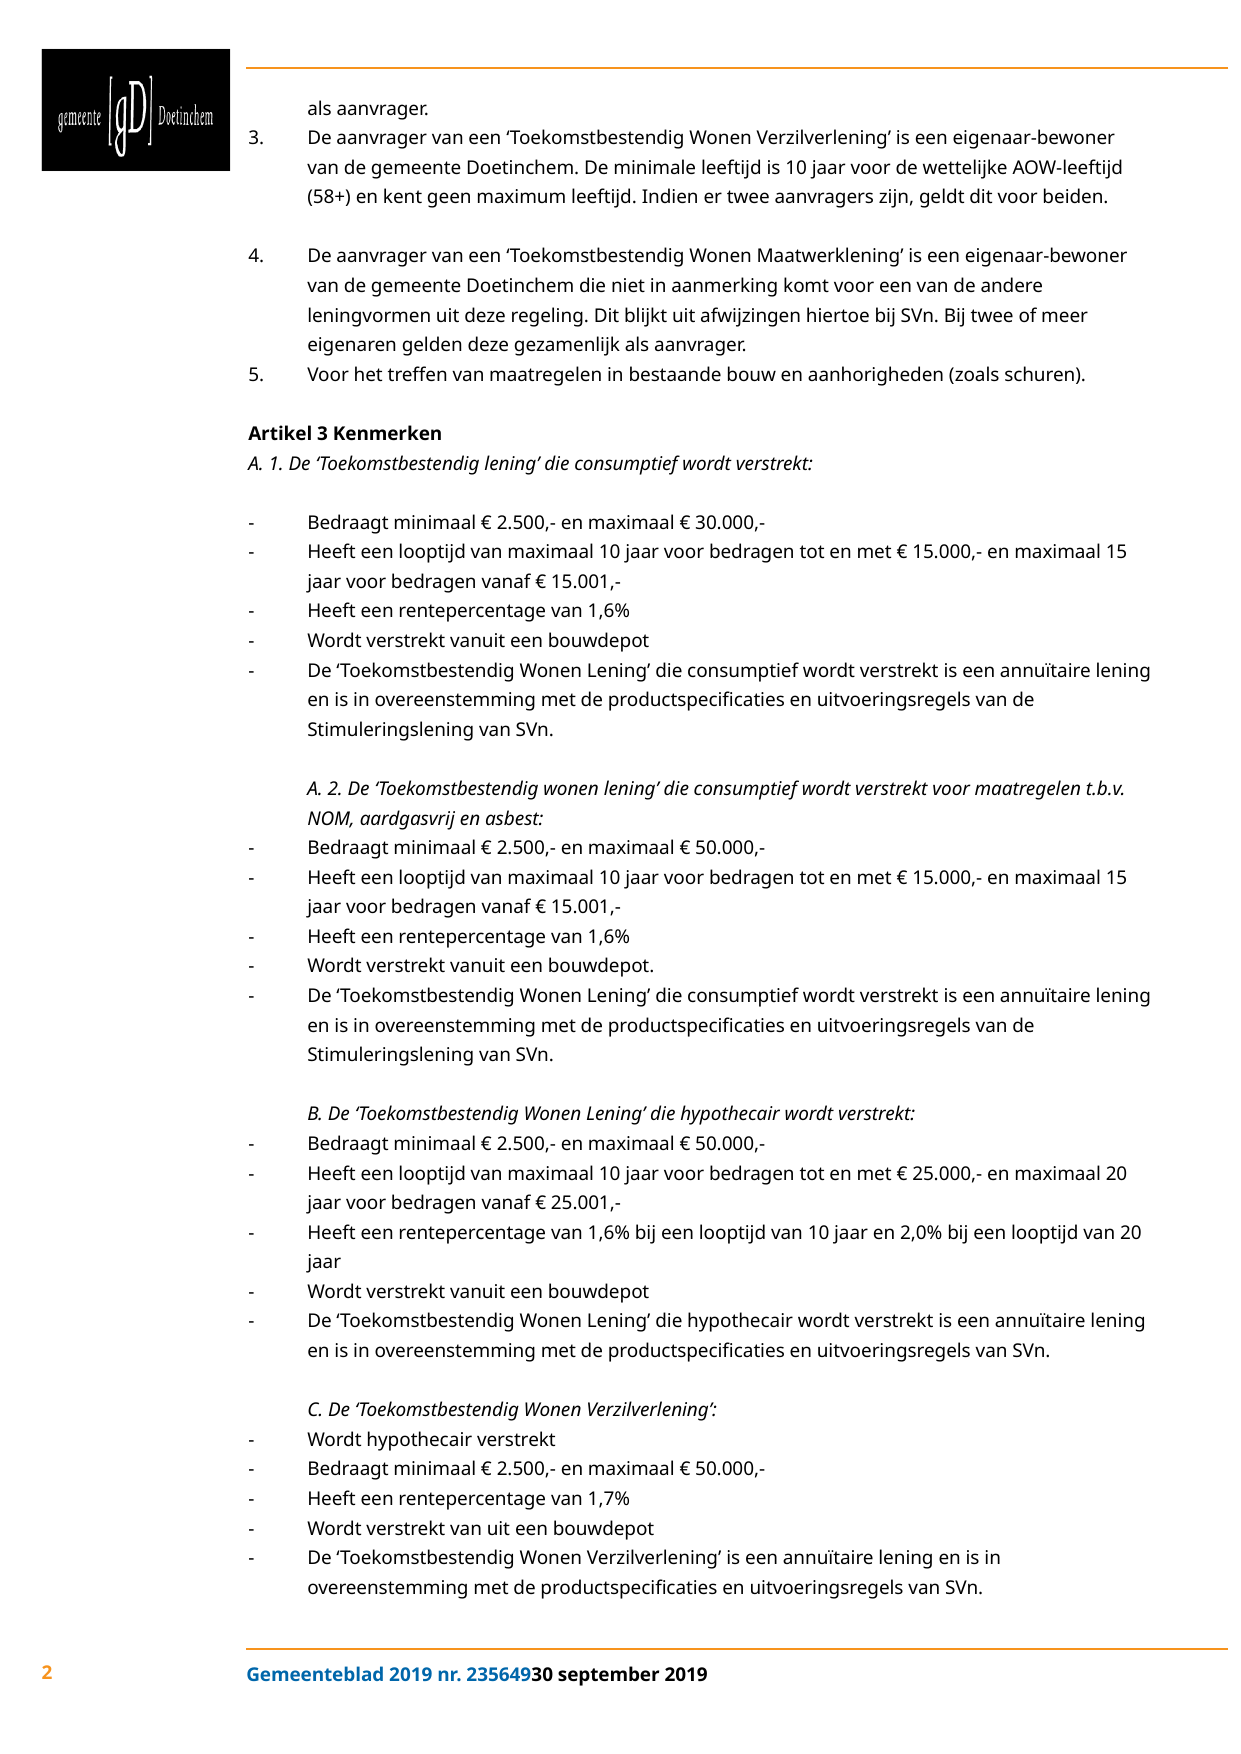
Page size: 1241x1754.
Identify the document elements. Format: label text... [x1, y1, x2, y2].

list De ‘Toekomstbestendig Wonen Lening’ die hypothecair wordt verstrekt is een annuïtaire lening en is in overeenstemming met de productspecificaties en uitvoeringsregels van SVn. [248, 1308, 1152, 1363]
list Wordt verstrekt vanuit een bouwdepot [248, 627, 1152, 653]
list als aanvrager. [248, 95, 1152, 121]
list Wordt verstrekt van uit een bouwdepot [248, 1515, 1152, 1541]
list De aanvrager van een ‘Toekomstbestendig Wonen Maatwerklening’ is een eigenaar-bewoner van de gemeente Doetinchem die niet in aanmerking komt voor een van de andere leningvormen uit deze regeling. Dit blijkt uit afwijzingen hiertoe bij SVn. Bij twee of meer eigenaren gelden deze gezamenlijk als aanvrager. [248, 243, 1152, 357]
list Bedraagt minimaal € 2.500,- en maximaal € 50.000,- [248, 1130, 1152, 1156]
list Voor het treffen van maatregelen in bestaande bouw en aanhorigheden (zoals schuren). [248, 361, 1152, 387]
text A. 1. De ‘Toekomstbestendig lening’ die consumptief wordt verstrekt: [248, 450, 1152, 476]
picture [41, 47, 231, 172]
list C. De ‘Toekomstbestendig Wonen Verzilverlening’: [248, 1396, 1152, 1422]
list Heeft een rentepercentage van 1,6% [248, 923, 1152, 949]
list De ‘Toekomstbestendig Wonen Lening’ die consumptief wordt verstrekt is een annuïtaire lening en is in overeenstemming met de productspecificaties en uitvoeringsregels van de Stimuleringslening van SVn. [248, 982, 1152, 1067]
list Heeft een rentepercentage van 1,6% bij een looptijd van 10 jaar en 2,0% bij een looptijd van 20 jaar [248, 1219, 1152, 1274]
list De aanvrager van een ‘Toekomstbestendig Wonen Verzilverlening’ is een eigenaar-bewoner van de gemeente Doetinchem. De minimale leeftijd is 10 jaar voor de wettelijke AOW-leeftijd (58+) en kent geen maximum leeftijd. Indien er twee aanvragers zijn, geldt dit voor beiden. [248, 124, 1152, 209]
list Heeft een looptijd van maximaal 10 jaar voor bedragen tot en met € 25.000,- en maximaal 20 jaar voor bedragen vanaf € 25.001,- [248, 1160, 1152, 1215]
list Heeft een rentepercentage van 1,6% [248, 598, 1152, 623]
list Bedraagt minimaal € 2.500,- en maximaal € 30.000,- [248, 509, 1152, 535]
list De ‘Toekomstbestendig Wonen Lening’ die consumptief wordt verstrekt is een annuïtaire lening en is in overeenstemming met de productspecificaties en uitvoeringsregels van de Stimuleringslening van SVn. [248, 657, 1152, 742]
list De ‘Toekomstbestendig Wonen Verzilverlening’ is een annuïtaire lening en is in overeenstemming met de productspecificaties en uitvoeringsregels van SVn. [248, 1544, 1152, 1600]
list A. 2. De ‘Toekomstbestendig wonen lening’ die consumptief wordt verstrekt voor maatregelen t.b.v. NOM, aardgasvrij en asbest: [248, 775, 1152, 831]
list Wordt verstrekt vanuit een bouwdepot [248, 1278, 1152, 1304]
list Wordt verstrekt vanuit een bouwdepot. [248, 953, 1152, 978]
text Artikel 3 Kenmerken [248, 420, 1152, 446]
list B. De ‘Toekomstbestendig Wonen Lening’ die hypothecair wordt verstrekt: [248, 1101, 1152, 1126]
list Heeft een looptijd van maximaal 10 jaar voor bedragen tot en met € 15.000,- en maximaal 15 jaar voor bedragen vanaf € 15.001,- [248, 864, 1152, 919]
list Wordt hypothecair verstrekt [248, 1426, 1152, 1452]
list Bedraagt minimaal € 2.500,- en maximaal € 50.000,- [248, 834, 1152, 860]
list Bedraagt minimaal € 2.500,- en maximaal € 50.000,- [248, 1456, 1152, 1481]
list Heeft een looptijd van maximaal 10 jaar voor bedragen tot en met € 15.000,- en maximaal 15 jaar voor bedragen vanaf € 15.001,- [248, 538, 1152, 594]
list Heeft een rentepercentage van 1,7% [248, 1485, 1152, 1511]
